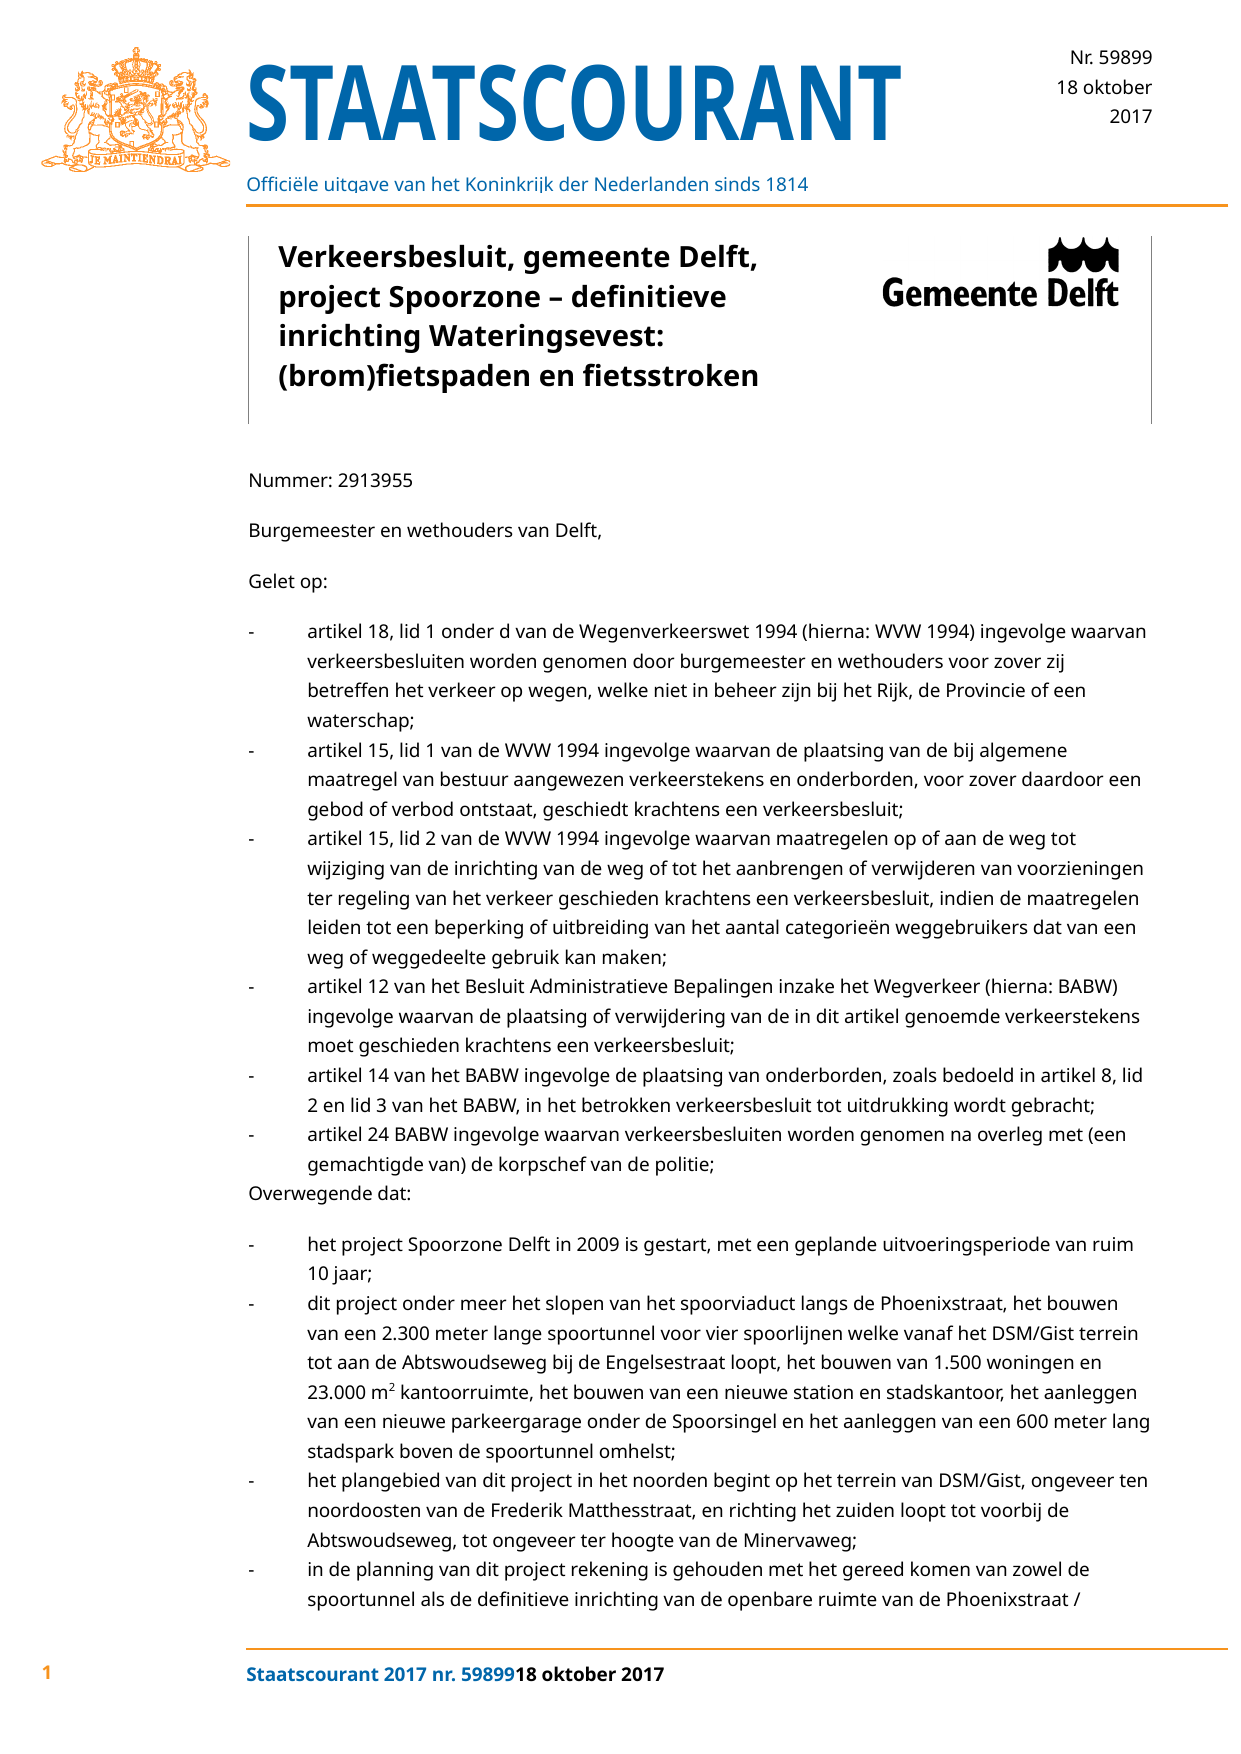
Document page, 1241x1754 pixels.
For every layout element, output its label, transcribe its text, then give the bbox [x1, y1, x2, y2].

list het plangebied van dit project in het noorden begint op het terrein van DSM/Gist, ongeveer ten noordoosten van de Frederik Matthesstraat, en richting het zuiden loopt tot voorbij de Abtswoudseweg, tot ongeveer ter hoogte van de Minervaweg; [248, 1468, 1152, 1553]
list artikel 14 van het BABW ingevolge de plaatsing van onderborden, zoals bedoeld in artikel 8, lid 2 en lid 3 van het BABW, in het betrokken verkeersbesluit tot uitdrukking wordt gebracht; [248, 1062, 1152, 1118]
text Nummer: 2913955 [248, 467, 1152, 493]
list het project Spoorzone Delft in 2009 is gestart, met een geplande uitvoeringsperiode van ruim 10 jaar; [248, 1231, 1152, 1286]
picture [882, 236, 1119, 309]
list artikel 18, lid 1 onder d van de Wegenverkeerswet 1994 (hierna: WVW 1994) ingevolge waarvan verkeersbesluiten worden genomen door burgemeester en wethouders voor zover zij betreffen het verkeer op wegen, welke niet in beheer zijn bij het Rijk, de Provincie of een waterschap; [248, 618, 1152, 733]
list in de planning van dit project rekening is gehouden met het gereed komen van zowel de spoortunnel als de definitieve inrichting van de openbare ruimte van de Phoenixstraat / [248, 1556, 1152, 1612]
list artikel 12 van het Besluit Administratieve Bepalingen inzake het Wegverkeer (hierna: BABW) ingevolge waarvan de plaatsing of verwijdering van de in dit artikel genoemde verkeerstekens moet geschieden krachtens een verkeersbesluit; [248, 973, 1152, 1058]
list artikel 15, lid 1 van de WVW 1994 ingevolge waarvan de plaatsing van de bij algemene maatregel van bestuur aangewezen verkeerstekens en onderborden, voor zover daardoor een gebod of verbod ontstaat, geschiedt krachtens een verkeersbesluit; [248, 737, 1152, 822]
text Burgemeester en wethouders van Delft, [248, 518, 1152, 543]
text Gelet op: [248, 568, 1152, 594]
list artikel 24 BABW ingevolge waarvan verkeersbesluiten worden genomen na overleg met (een gemachtigde van) de korpschef van de politie; [248, 1121, 1152, 1177]
table_header Verkeersbesluit, gemeente Delft, project Spoorzone – definitieve inrichting Wateringsevest: (brom)fietspaden en fietsstroken [249, 236, 850, 424]
table_header [850, 236, 1151, 424]
list artikel 15, lid 2 van de WVW 1994 ingevolge waarvan maatregelen op of aan de weg tot wijziging van de inrichting van de weg of tot het aanbrengen of verwijderen van voorzieningen ter regeling van het verkeer geschieden krachtens een verkeersbesluit, indien de maatregelen leiden tot een beperking of uitbreiding van het aantal categorieën weggebruikers dat van een weg of weggedeelte gebruik kan maken; [248, 826, 1152, 970]
text Overwegende dat: [248, 1181, 1152, 1206]
picture [41, 47, 231, 172]
list dit project onder meer het slopen van het spoorviaduct langs de Phoenixstraat, het bouwen van een 2.300 meter lange spoortunnel voor vier spoorlijnen welke vanaf het DSM/Gist terrein tot aan de Abtswoudseweg bij de Engelsestraat loopt, het bouwen van 1.500 woningen en 23.000 m2 kantoorruimte, het bouwen van een nieuwe station en stadskantoor, het aanleggen van een nieuwe parkeergarage onder de Spoorsingel en het aanleggen van een 600 meter lang stadspark boven de spoortunnel omhelst; [248, 1290, 1152, 1464]
